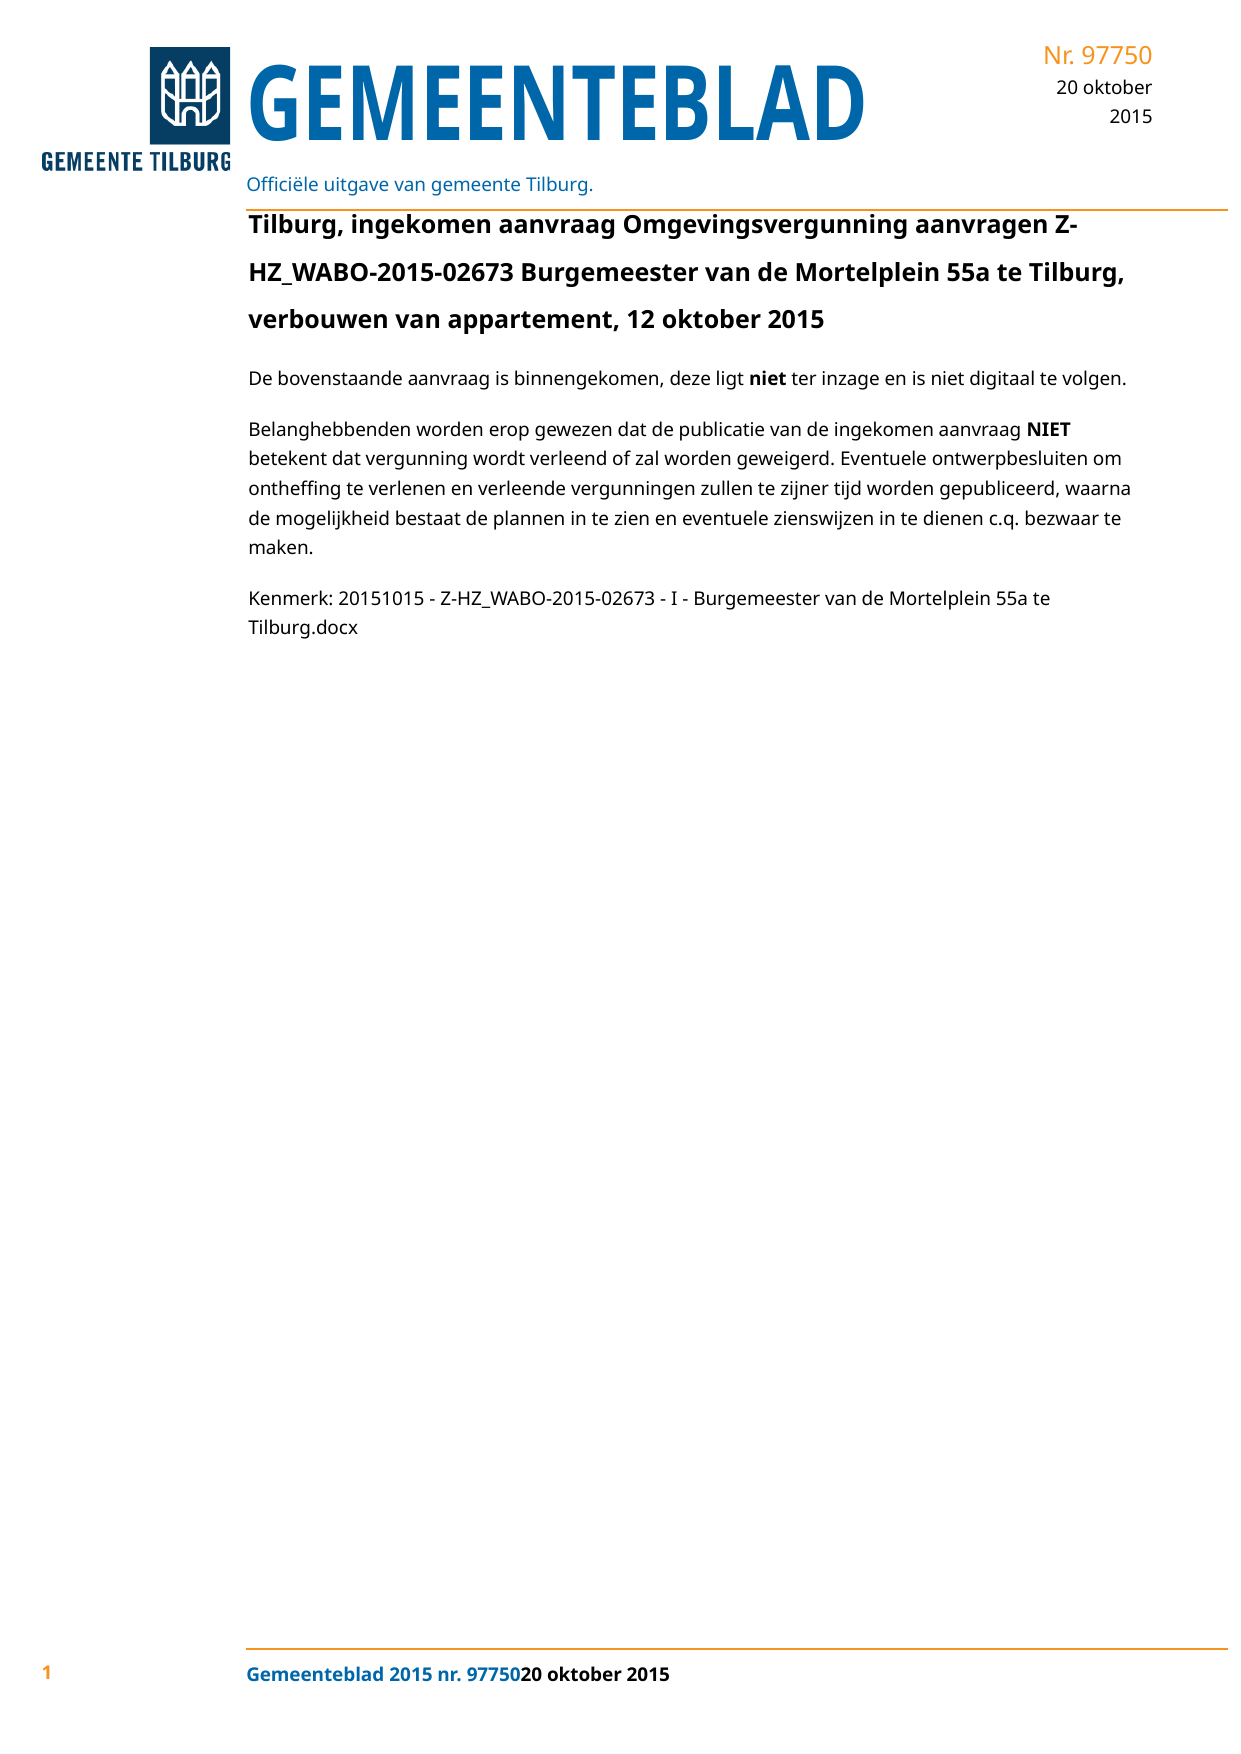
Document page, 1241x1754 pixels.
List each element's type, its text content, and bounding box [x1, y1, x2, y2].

text Kenmerk: 20151015 - Z-HZ_WABO-2015-02673 - I - Burgemeester van de Mortelplein 55a te Tilburg.docx [248, 585, 1152, 640]
text De bovenstaande aanvraag is binnengekomen, deze ligt niet ter inzage en is niet digitaal te volgen. [248, 366, 1152, 391]
text Belanghebbenden worden erop gewezen dat de publicatie van de ingekomen aanvraag NIET betekent dat vergunning wordt verleend of zal worden geweigerd. Eventuele ontwerpbesluiten om ontheffing te verlenen en verleende vergunningen zullen te zijner tijd worden gepubliceerd, waarna de mogelijkheid bestaat de plannen in te zien en eventuele zienswijzen in te dienen c.q. bezwaar te maken. [248, 416, 1152, 560]
picture [41, 47, 231, 172]
text Tilburg, ingekomen aanvraag Omgevingsvergunning aanvragen Z-HZ_WABO-2015-02673 Burgemeester van de Mortelplein 55a te Tilburg, verbouwen van appartement, 12 oktober 2015 [248, 211, 1152, 336]
